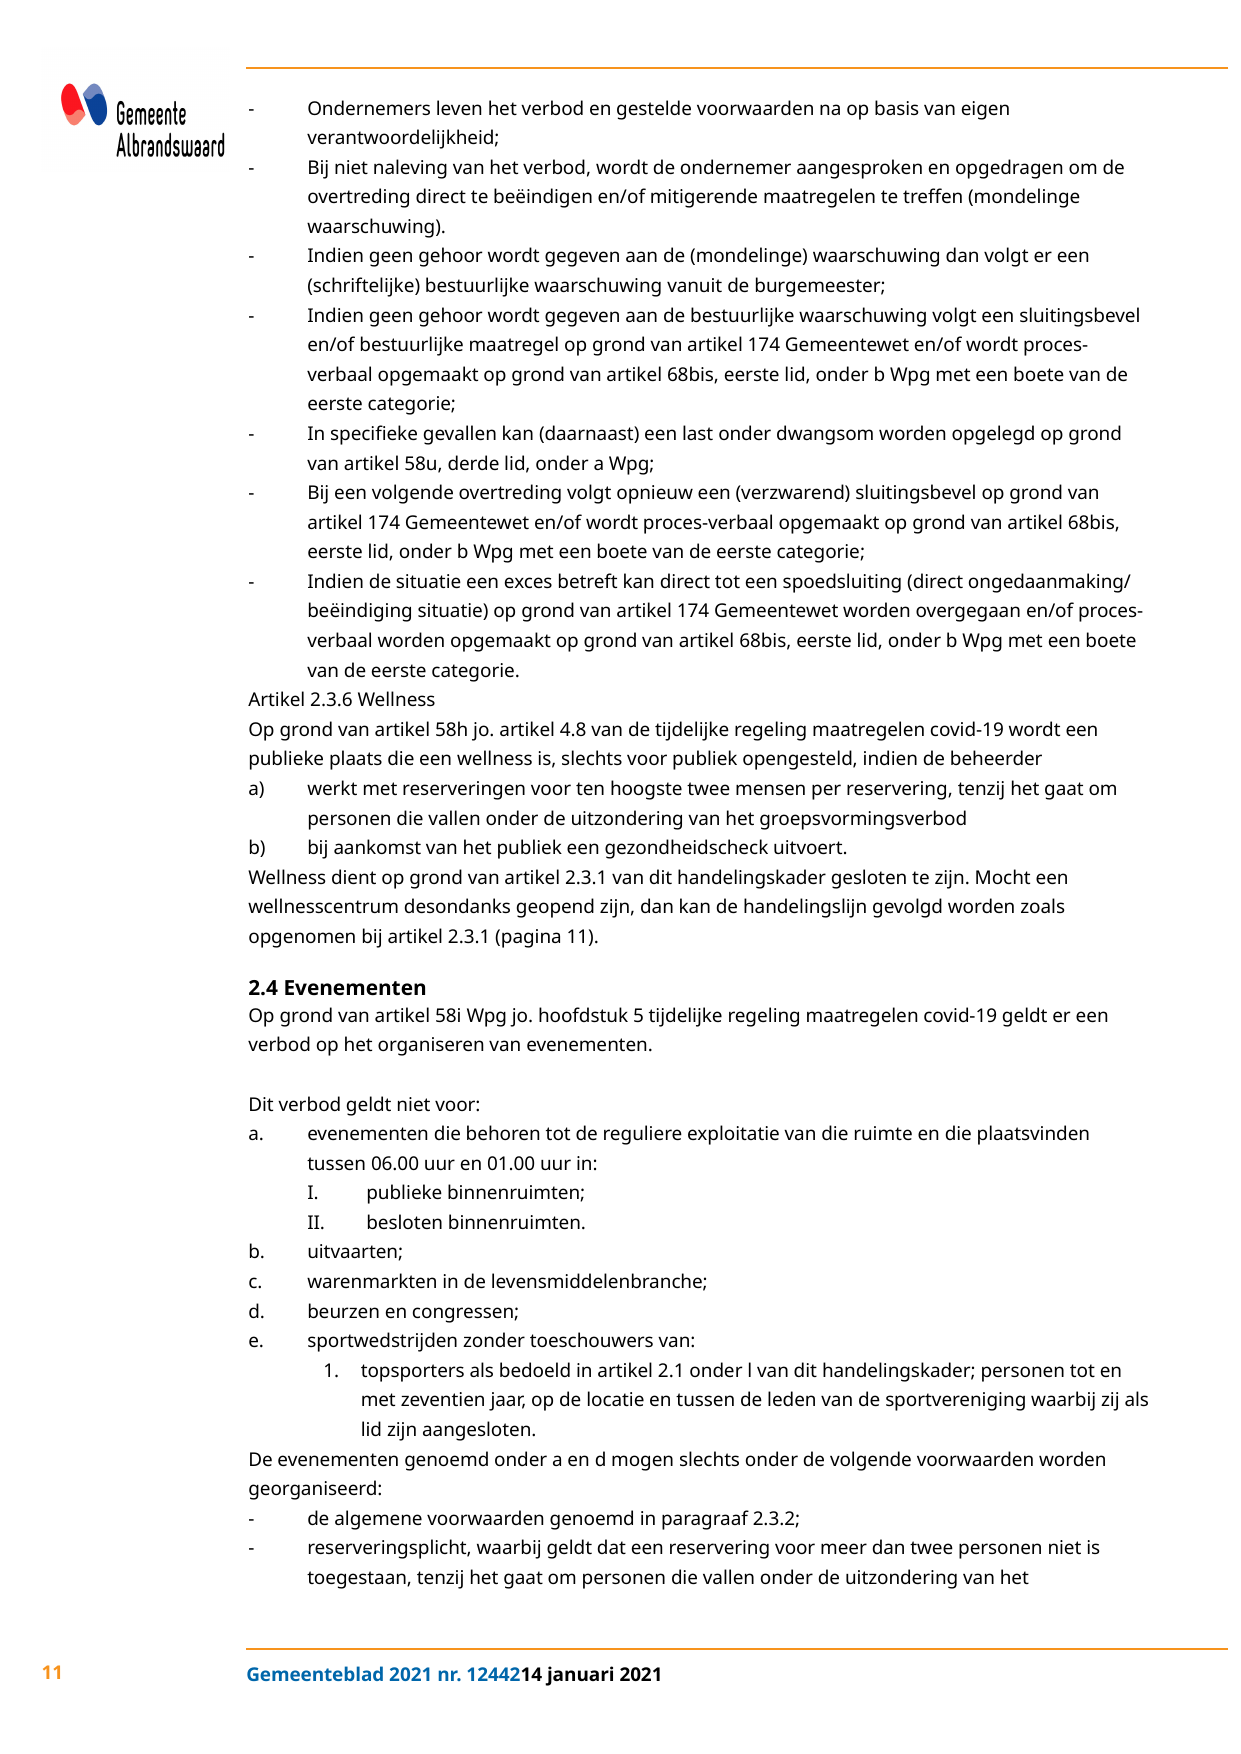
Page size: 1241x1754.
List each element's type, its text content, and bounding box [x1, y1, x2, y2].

text 2.4 Evenementen [248, 973, 1152, 1002]
list evenementen die behoren tot de reguliere exploitatie van die ruimte en die plaatsvinden tussen 06.00 uur en 01.00 uur in: [248, 1120, 1152, 1176]
list Indien geen gehoor wordt gegeven aan de (mondelinge) waarschuwing dan volgt er een (schriftelijke) bestuurlijke waarschuwing vanuit de burgemeester; [248, 243, 1152, 298]
list uitvaarten; [248, 1239, 1152, 1264]
list Indien de situatie een exces betreft kan direct tot een spoedsluiting (direct ongedaanmaking/ beëindiging situatie) op grond van artikel 174 Gemeentewet worden overgegaan en/of proces-verbaal worden opgemaakt op grond van artikel 68bis, eerste lid, onder b Wpg met een boete van de eerste categorie. [248, 568, 1152, 683]
list sportwedstrijden zonder toeschouwers van: [248, 1327, 1152, 1353]
list warenmarkten in de levensmiddelenbranche; [248, 1268, 1152, 1294]
list beurzen en congressen; [248, 1298, 1152, 1323]
list Indien geen gehoor wordt gegeven aan de bestuurlijke waarschuwing volgt een sluitingsbevel en/of bestuurlijke maatregel op grond van artikel 174 Gemeentewet en/of wordt proces-verbaal opgemaakt op grond van artikel 68bis, eerste lid, onder b Wpg met een boete van de eerste categorie; [248, 302, 1152, 416]
list reserveringsplicht, waarbij geldt dat een reservering voor meer dan twee personen niet is toegestaan, tenzij het gaat om personen die vallen onder de uitzondering van het [248, 1534, 1152, 1590]
picture [41, 47, 231, 172]
list Ondernemers leven het verbod en gestelde voorwaarden na op basis van eigen verantwoordelijkheid; [248, 95, 1152, 150]
list topsporters als bedoeld in artikel 2.1 onder l van dit handelingskader; personen tot en met zeventien jaar, op de locatie en tussen de leden van de sportvereniging waarbij zij als lid zijn aangesloten. [323, 1357, 1152, 1442]
list Bij een volgende overtreding volgt opnieuw een (verzwarend) sluitingsbevel op grond van artikel 174 Gemeentewet en/of wordt proces-verbaal opgemaakt op grond van artikel 68bis, eerste lid, onder b Wpg met een boete van de eerste categorie; [248, 479, 1152, 564]
text Artikel 2.3.6 Wellness [248, 686, 1152, 712]
list Bij niet naleving van het verbod, wordt de ondernemer aangesproken en opgedragen om de overtreding direct te beëindigen en/of mitigerende maatregelen te treffen (mondelinge waarschuwing). [248, 154, 1152, 239]
text Op grond van artikel 58h jo. artikel 4.8 van de tijdelijke regeling maatregelen covid-19 wordt een publieke plaats die een wellness is, slechts voor publiek opengesteld, indien de beheerder [248, 716, 1152, 771]
list besloten binnenruimten. [307, 1209, 1152, 1235]
list de algemene voorwaarden genoemd in paragraaf 2.3.2; [248, 1505, 1152, 1531]
list publieke binnenruimten; [307, 1179, 1152, 1205]
list In specifieke gevallen kan (daarnaast) een last onder dwangsom worden opgelegd op grond van artikel 58u, derde lid, onder a Wpg; [248, 420, 1152, 476]
text De evenementen genoemd onder a en d mogen slechts onder de volgende voorwaarden worden georganiseerd: [248, 1446, 1152, 1501]
text Wellness dient op grond van artikel 2.3.1 van dit handelingskader gesloten te zijn. Mocht een wellnesscentrum desondanks geopend zijn, dan kan de handelingslijn gevolgd worden zoals opgenomen bij artikel 2.3.1 (pagina 11). [248, 864, 1152, 949]
list werkt met reserveringen voor ten hoogste twee mensen per reservering, tenzij het gaat om personen die vallen onder de uitzondering van het groepsvormingsverbod [248, 775, 1152, 831]
list bij aankomst van het publiek een gezondheidscheck uitvoert. [248, 834, 1152, 860]
text Op grond van artikel 58i Wpg jo. hoofdstuk 5 tijdelijke regeling maatregelen covid-19 geldt er een verbod op het organiseren van evenementen. [248, 1002, 1152, 1057]
text Dit verbod geldt niet voor: [248, 1091, 1152, 1116]
